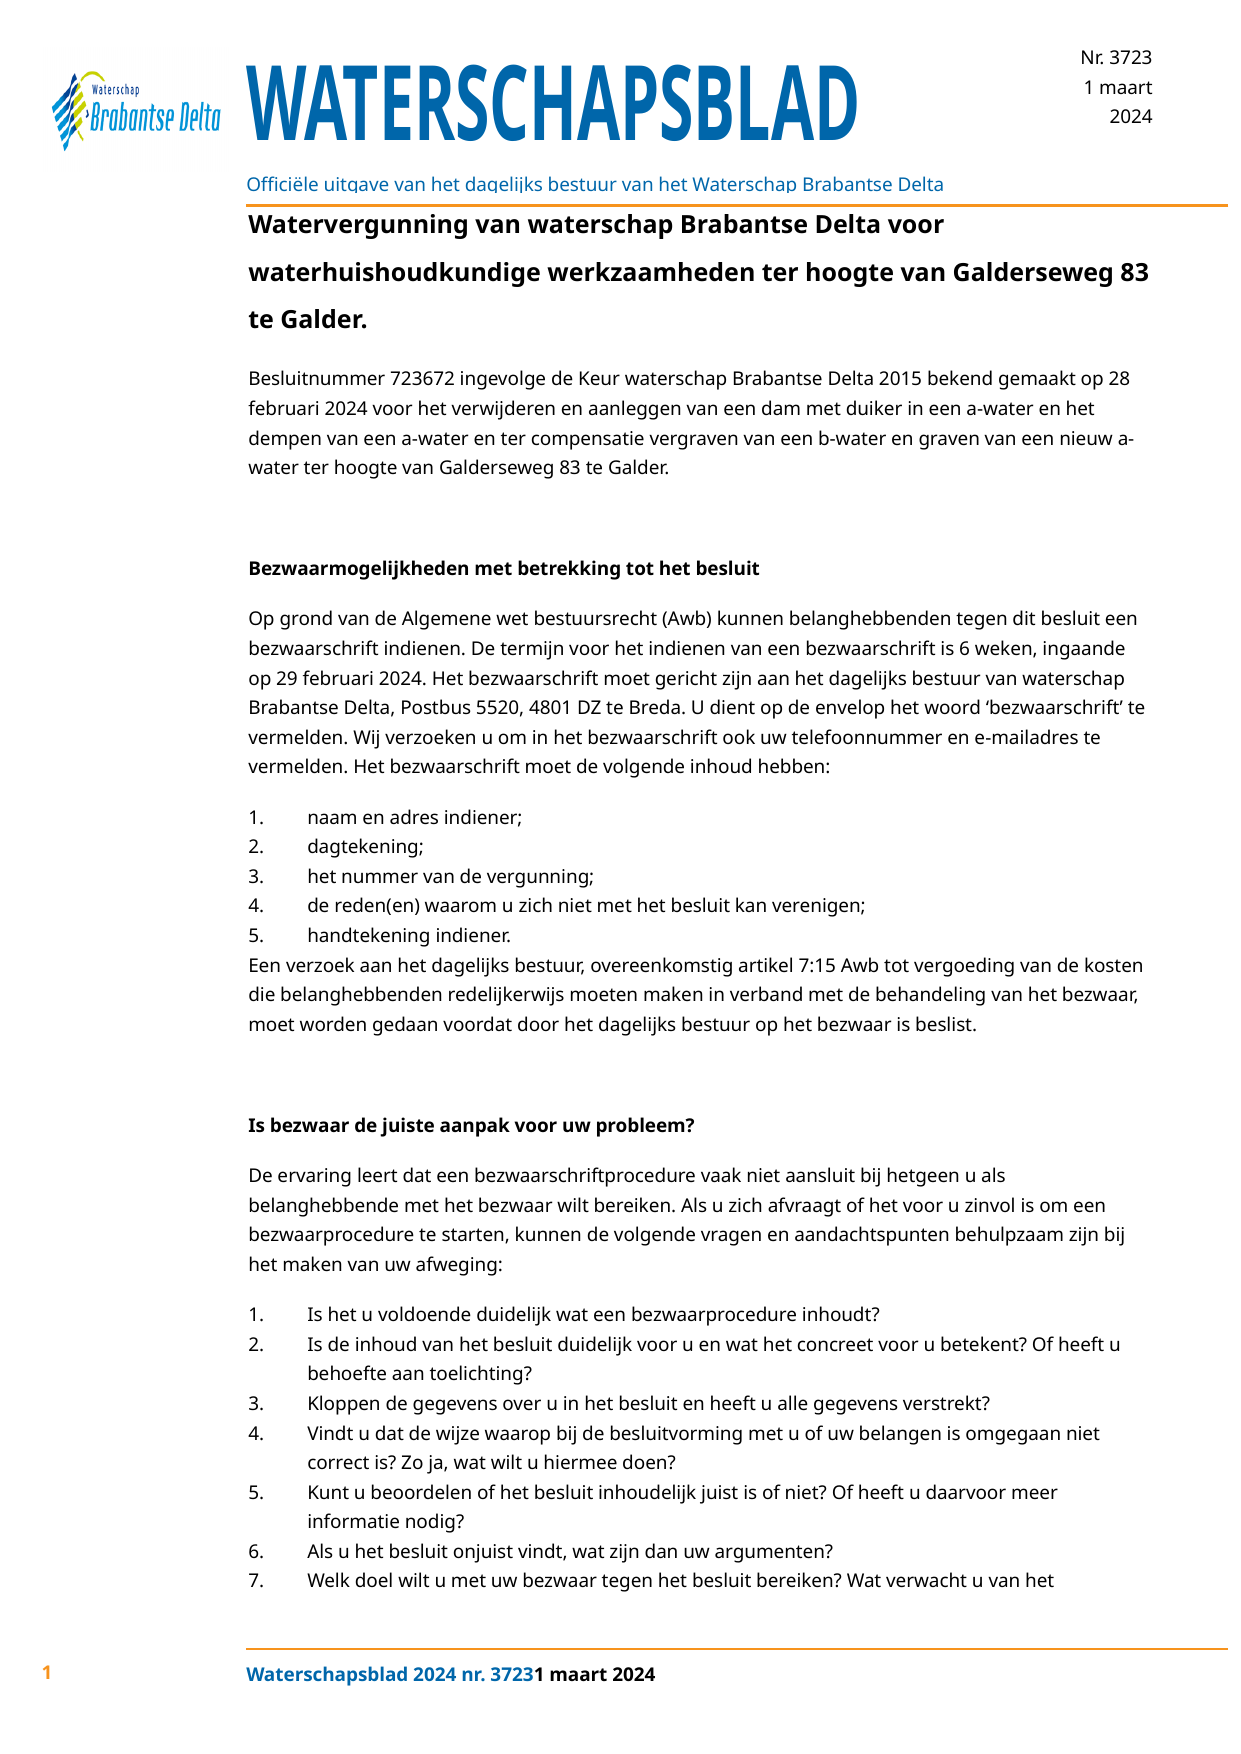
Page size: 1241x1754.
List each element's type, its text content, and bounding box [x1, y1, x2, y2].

list de reden(en) waarom u zich niet met het besluit kan verenigen; [248, 893, 1152, 918]
list Als u het besluit onjuist vindt, wat zijn dan uw argumenten? [248, 1538, 1152, 1564]
list naam en adres indiener; [248, 804, 1152, 829]
list Kloppen de gegevens over u in het besluit en heeft u alle gegevens verstrekt? [248, 1390, 1152, 1416]
text Besluitnummer 723672 ingevolge de Keur waterschap Brabantse Delta 2015 bekend gemaakt op 28 februari 2024 voor het verwijderen en aanleggen van een dam met duiker in een a-water en het dempen van een a-water en ter compensatie vergraven van een b-water en graven van een nieuw a-water ter hoogte van Galderseweg 83 te Galder. [248, 366, 1152, 480]
list dagtekening; [248, 833, 1152, 859]
text Op grond van de Algemene wet bestuursrecht (Awb) kunnen belanghebbenden tegen dit besluit een bezwaarschrift indienen. De termijn voor het indienen van een bezwaarschrift is 6 weken, ingaande op 29 februari 2024. Het bezwaarschrift moet gericht zijn aan het dagelijks bestuur van waterschap Brabantse Delta, Postbus 5520, 4801 DZ te Breda. U dient op de envelop het woord ‘bezwaarschrift’ te vermelden. Wij verzoeken u om in het bezwaarschrift ook uw telefoonnummer en e‑mailadres te vermelden. Het bezwaarschrift moet de volgende inhoud hebben: [248, 606, 1152, 779]
list Is de inhoud van het besluit duidelijk voor u en wat het concreet voor u betekent? Of heeft u behoefte aan toelichting? [248, 1331, 1152, 1386]
list Welk doel wilt u met uw bezwaar tegen het besluit bereiken? Wat verwacht u van het [248, 1568, 1152, 1593]
list Kunt u beoordelen of het besluit inhoudelijk juist is of niet? Of heeft u daarvoor meer informatie nodig? [248, 1479, 1152, 1534]
picture [41, 47, 231, 172]
text Bezwaarmogelijkheden met betrekking tot het besluit [248, 555, 1152, 581]
text Een verzoek aan het dagelijks bestuur, overeenkomstig artikel 7:15 Awb tot vergoeding van de kosten die belanghebbenden redelijkerwijs moeten maken in verband met de behandeling van het bezwaar, moet worden gedaan voordat door het dagelijks bestuur op het bezwaar is beslist. [248, 952, 1152, 1037]
list Vindt u dat de wijze waarop bij de besluitvorming met u of uw belangen is omgegaan niet correct is? Zo ja, wat wilt u hiermee doen? [248, 1420, 1152, 1475]
list Is het u voldoende duidelijk wat een bezwaarprocedure inhoudt? [248, 1301, 1152, 1327]
text De ervaring leert dat een bezwaarschriftprocedure vaak niet aansluit bij hetgeen u als belanghebbende met het bezwaar wilt bereiken. Als u zich afvraagt of het voor u zinvol is om een bezwaarprocedure te starten, kunnen de volgende vragen en aandachtspunten behulpzaam zijn bij het maken van uw afweging: [248, 1162, 1152, 1277]
list handtekening indiener. [248, 922, 1152, 948]
text Watervergunning van waterschap Brabantse Delta voor waterhuishoudkundige werkzaamheden ter hoogte van Galderseweg 83 te Galder. [248, 207, 1152, 336]
list het nummer van de vergunning; [248, 863, 1152, 889]
text Is bezwaar de juiste aanpak voor uw probleem? [248, 1112, 1152, 1137]
